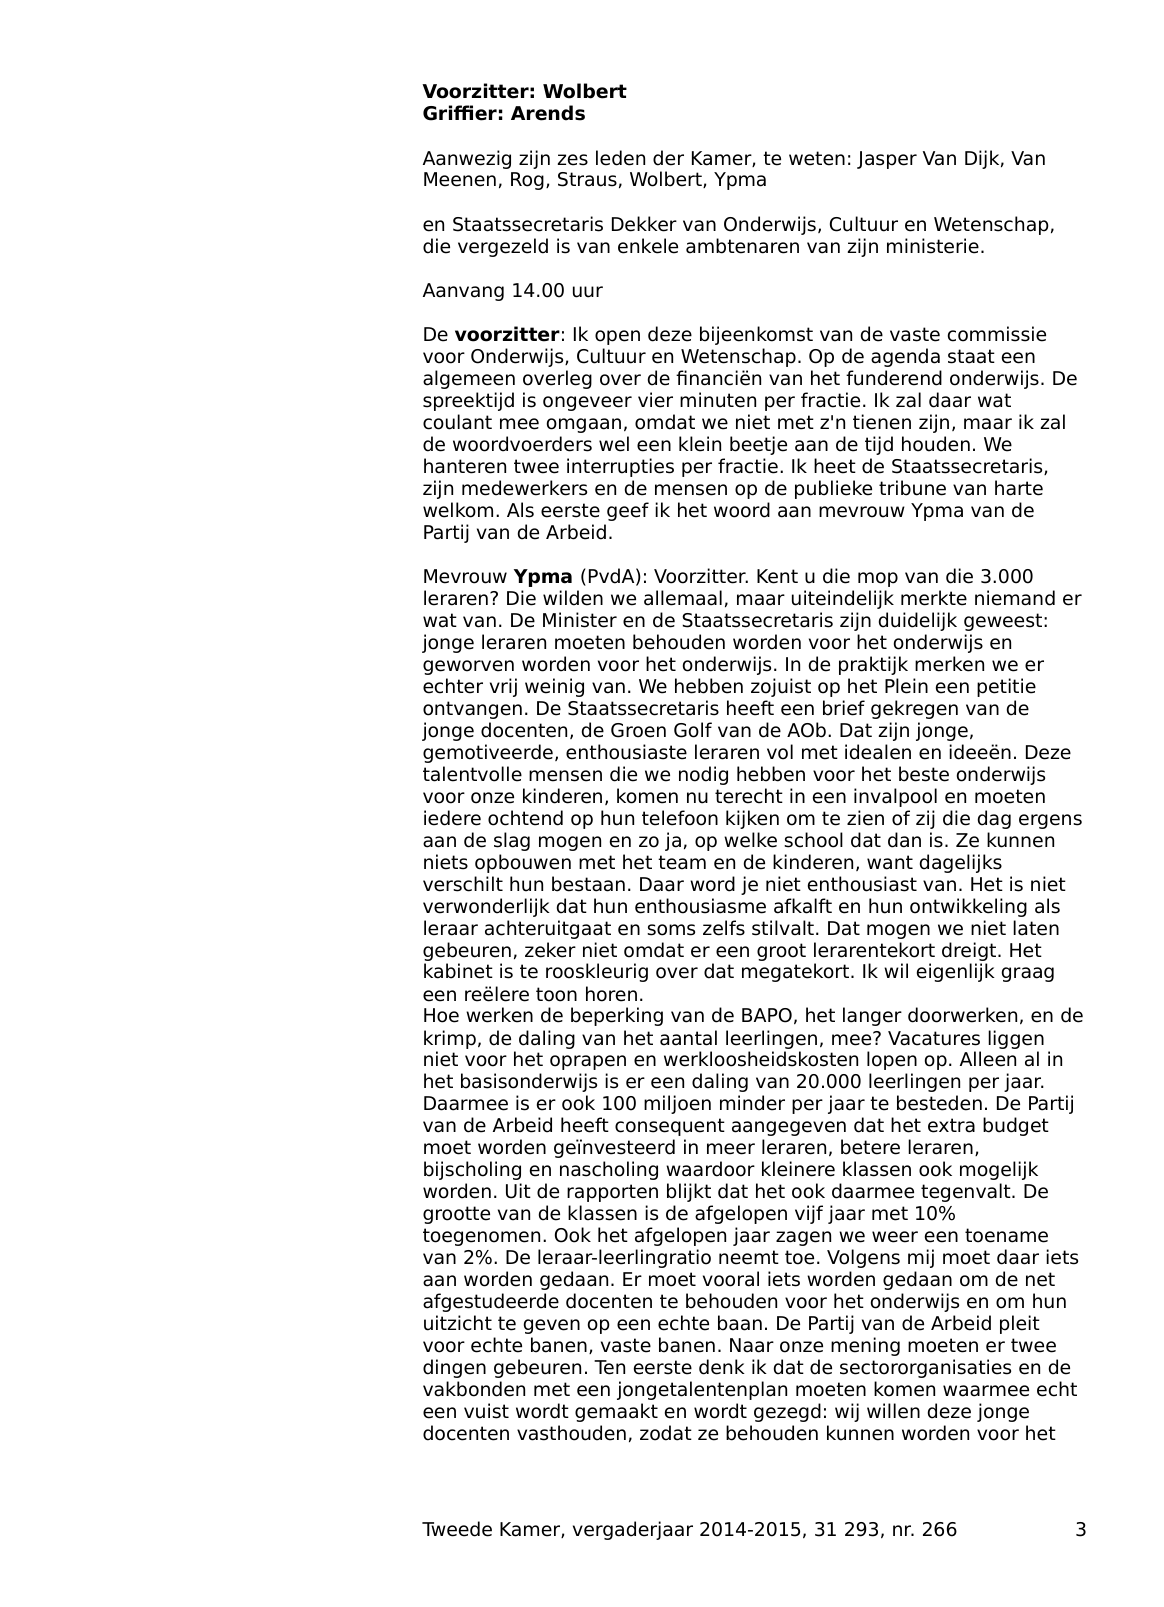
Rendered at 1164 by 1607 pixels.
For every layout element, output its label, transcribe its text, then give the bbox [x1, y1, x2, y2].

text Aanwezig zijn zes leden der Kamer, te weten: Jasper Van Dijk, Van Meenen, Rog, Straus, Wolbert, Ypma [422, 147, 1087, 191]
text De voorzitter: Ik open deze bijeenkomst van de vaste commissie voor Onderwijs, Cultuur en Wetenschap. Op de agenda staat een algemeen overleg over de financiën van het funderend onderwijs. De spreektijd is ongeveer vier minuten per fractie. Ik zal daar wat coulant mee omgaan, omdat we niet met z'n tienen zijn, maar ik zal de woordvoerders wel een klein beetje aan de tijd houden. We hanteren twee interrupties per fractie. Ik heet de Staatssecretaris, zijn medewerkers en de mensen op de publieke tribune van harte welkom. Als eerste geef ik het woord aan mevrouw Ypma van de Partij van de Arbeid. [422, 324, 1087, 544]
text Mevrouw Ypma (PvdA): Voorzitter. Kent u die mop van die 3.000 leraren? Die wilden we allemaal, maar uiteindelijk merkte niemand er wat van. De Minister en de Staatssecretaris zijn duidelijk geweest: jonge leraren moeten behouden worden voor het onderwijs en geworven worden voor het onderwijs. In de praktijk merken we er echter vrij weinig van. We hebben zojuist op het Plein een petitie ontvangen. De Staatssecretaris heeft een brief gekregen van de jonge docenten, de Groen Golf van de AOb. Dat zijn jonge, gemotiveerde, enthousiaste leraren vol met idealen en ideeën. Deze talentvolle mensen die we nodig hebben voor het beste onderwijs voor onze kinderen, komen nu terecht in een invalpool en moeten iedere ochtend op hun telefoon kijken om te zien of zij die dag ergens aan de slag mogen en zo ja, op welke school dat dan is. Ze kunnen niets opbouwen met het team en de kinderen, want dagelijks verschilt hun bestaan. Daar word je niet enthousiast van. Het is niet verwonderlijk dat hun enthousiasme afkalft en hun ontwikkeling als leraar achteruitgaat en soms zelfs stilvalt. Dat mogen we niet laten gebeuren, zeker niet omdat er een groot lerarentekort dreigt. Het kabinet is te rooskleurig over dat megatekort. Ik wil eigenlijk graag een reëlere toon horen. [422, 566, 1087, 1005]
text Aanvang 14.00 uur [422, 280, 1087, 302]
text Voorzitter: Wolbert [422, 81, 1087, 103]
text en Staatssecretaris Dekker van Onderwijs, Cultuur en Wetenschap, die vergezeld is van enkele ambtenaren van zijn ministerie. [422, 213, 1087, 257]
text Griffier: Arends [422, 103, 1087, 125]
text Hoe werken de beperking van de BAPO, het langer doorwerken, en de krimp, de daling van het aantal leerlingen, mee? Vacatures liggen niet voor het oprapen en werkloosheidskosten lopen op. Alleen al in het basisonderwijs is er een daling van 20.000 leerlingen per jaar. Daarmee is er ook 100 miljoen minder per jaar te besteden. De Partij van de Arbeid heeft consequent aangegeven dat het extra budget moet worden geïnvesteerd in meer leraren, betere leraren, bijscholing en nascholing waardoor kleinere klassen ook mogelijk worden. Uit de rapporten blijkt dat het ook daarmee tegenvalt. De grootte van de klassen is de afgelopen vijf jaar met 10% toegenomen. Ook het afgelopen jaar zagen we weer een toename van 2%. De leraar-leerlingratio neemt toe. Volgens mij moet daar iets aan worden gedaan. Er moet vooral iets worden gedaan om de net afgestudeerde docenten te behouden voor het onderwijs en om hun uitzicht te geven op een echte baan. De Partij van de Arbeid pleit voor echte banen, vaste banen. Naar onze mening moeten er twee dingen gebeuren. Ten eerste denk ik dat de sectororganisaties en de vakbonden met een jongetalentenplan moeten komen waarmee echt een vuist wordt gemaakt en wordt gezegd: wij willen deze jonge docenten vasthouden, zodat ze behouden kunnen worden voor het [422, 1005, 1087, 1445]
